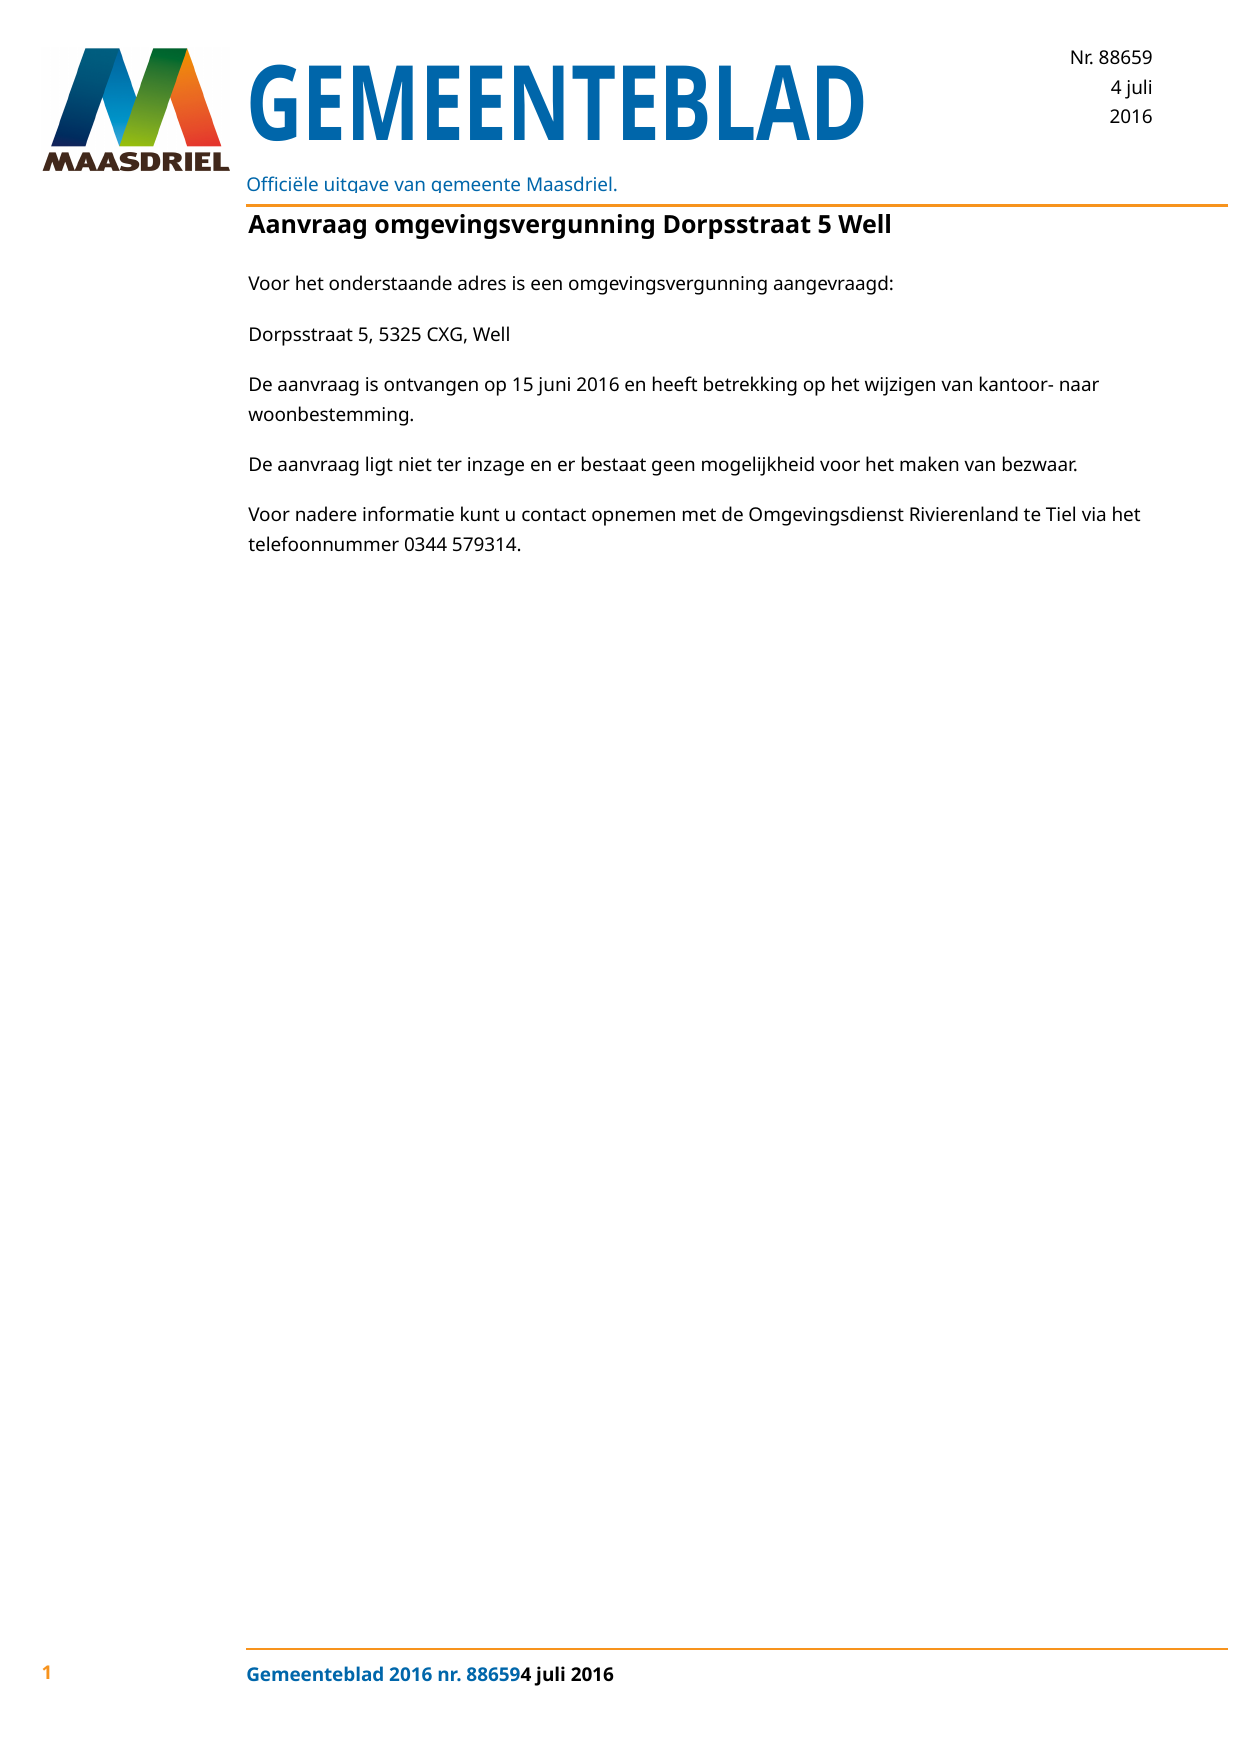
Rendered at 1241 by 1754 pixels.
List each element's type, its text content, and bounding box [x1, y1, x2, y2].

text Dorpsstraat 5, 5325 CXG, Well [248, 321, 1152, 346]
text Voor het onderstaande adres is een omgevingsvergunning aangevraagd: [248, 270, 1152, 296]
text Voor nadere informatie kunt u contact opnemen met de Omgevingsdienst Rivierenland te Tiel via het telefoonnummer 0344 579314. [248, 502, 1152, 557]
text De aanvraag ligt niet ter inzage en er bestaat geen mogelijkheid voor het maken van bezwaar. [248, 451, 1152, 477]
text Aanvraag omgevingsvergunning Dorpsstraat 5 Well [248, 207, 1152, 241]
text De aanvraag is ontvangen op 15 juni 2016 en heeft betrekking op het wijzigen van kantoor- naar woonbestemming. [248, 371, 1152, 426]
picture [41, 47, 231, 172]
